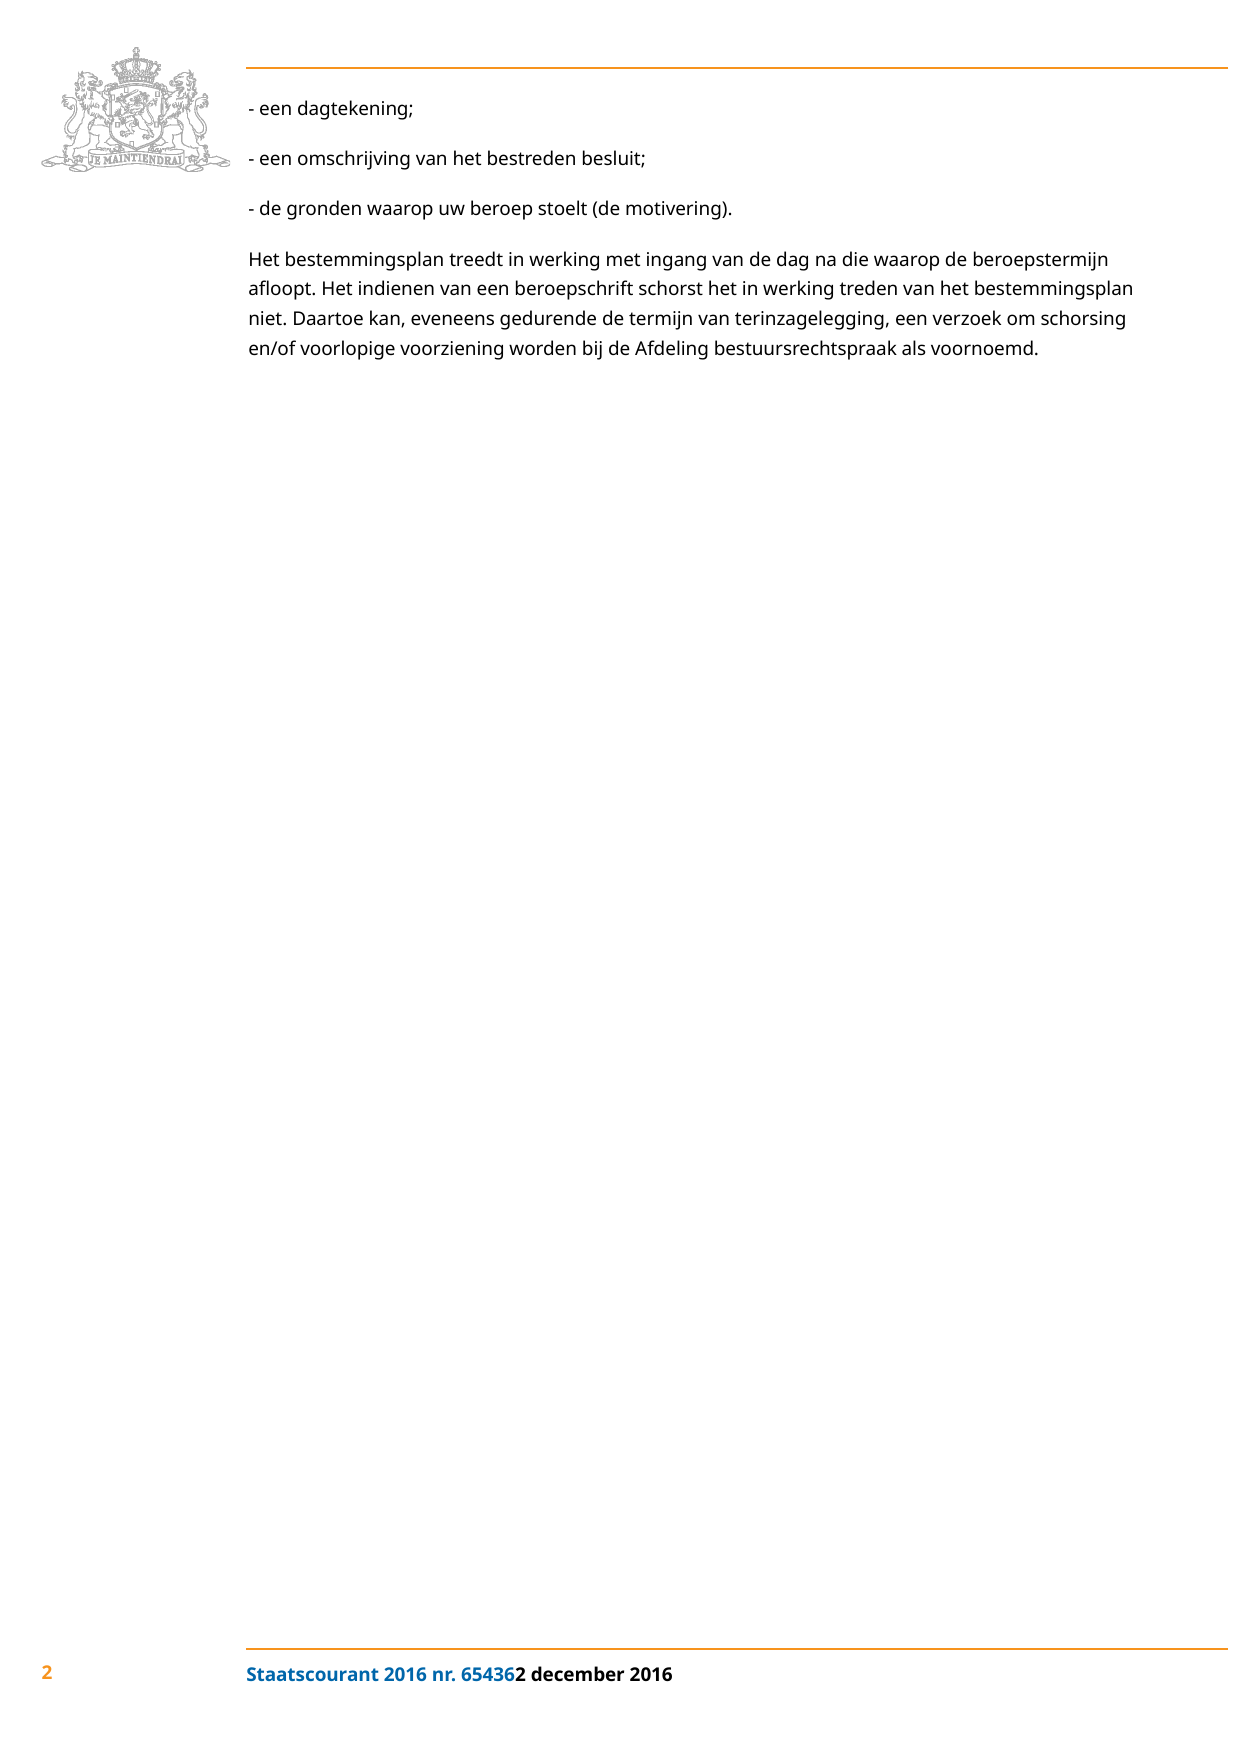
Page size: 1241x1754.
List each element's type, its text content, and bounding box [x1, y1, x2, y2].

text Het bestemmingsplan treedt in werking met ingang van de dag na die waarop de beroepstermijn afloopt. Het indienen van een beroepschrift schorst het in werking treden van het bestemmingsplan niet. Daartoe kan, eveneens gedurende de termijn van terinzagelegging, een verzoek om schorsing en/of voorlopige voorziening worden bij de Afdeling bestuursrechtspraak als voornoemd. [248, 246, 1152, 361]
text - de gronden waarop uw beroep stoelt (de motivering). [248, 196, 1152, 221]
text - een omschrijving van het bestreden besluit; [248, 145, 1152, 171]
text - een dagtekening; [248, 95, 1152, 121]
picture [41, 47, 231, 172]
